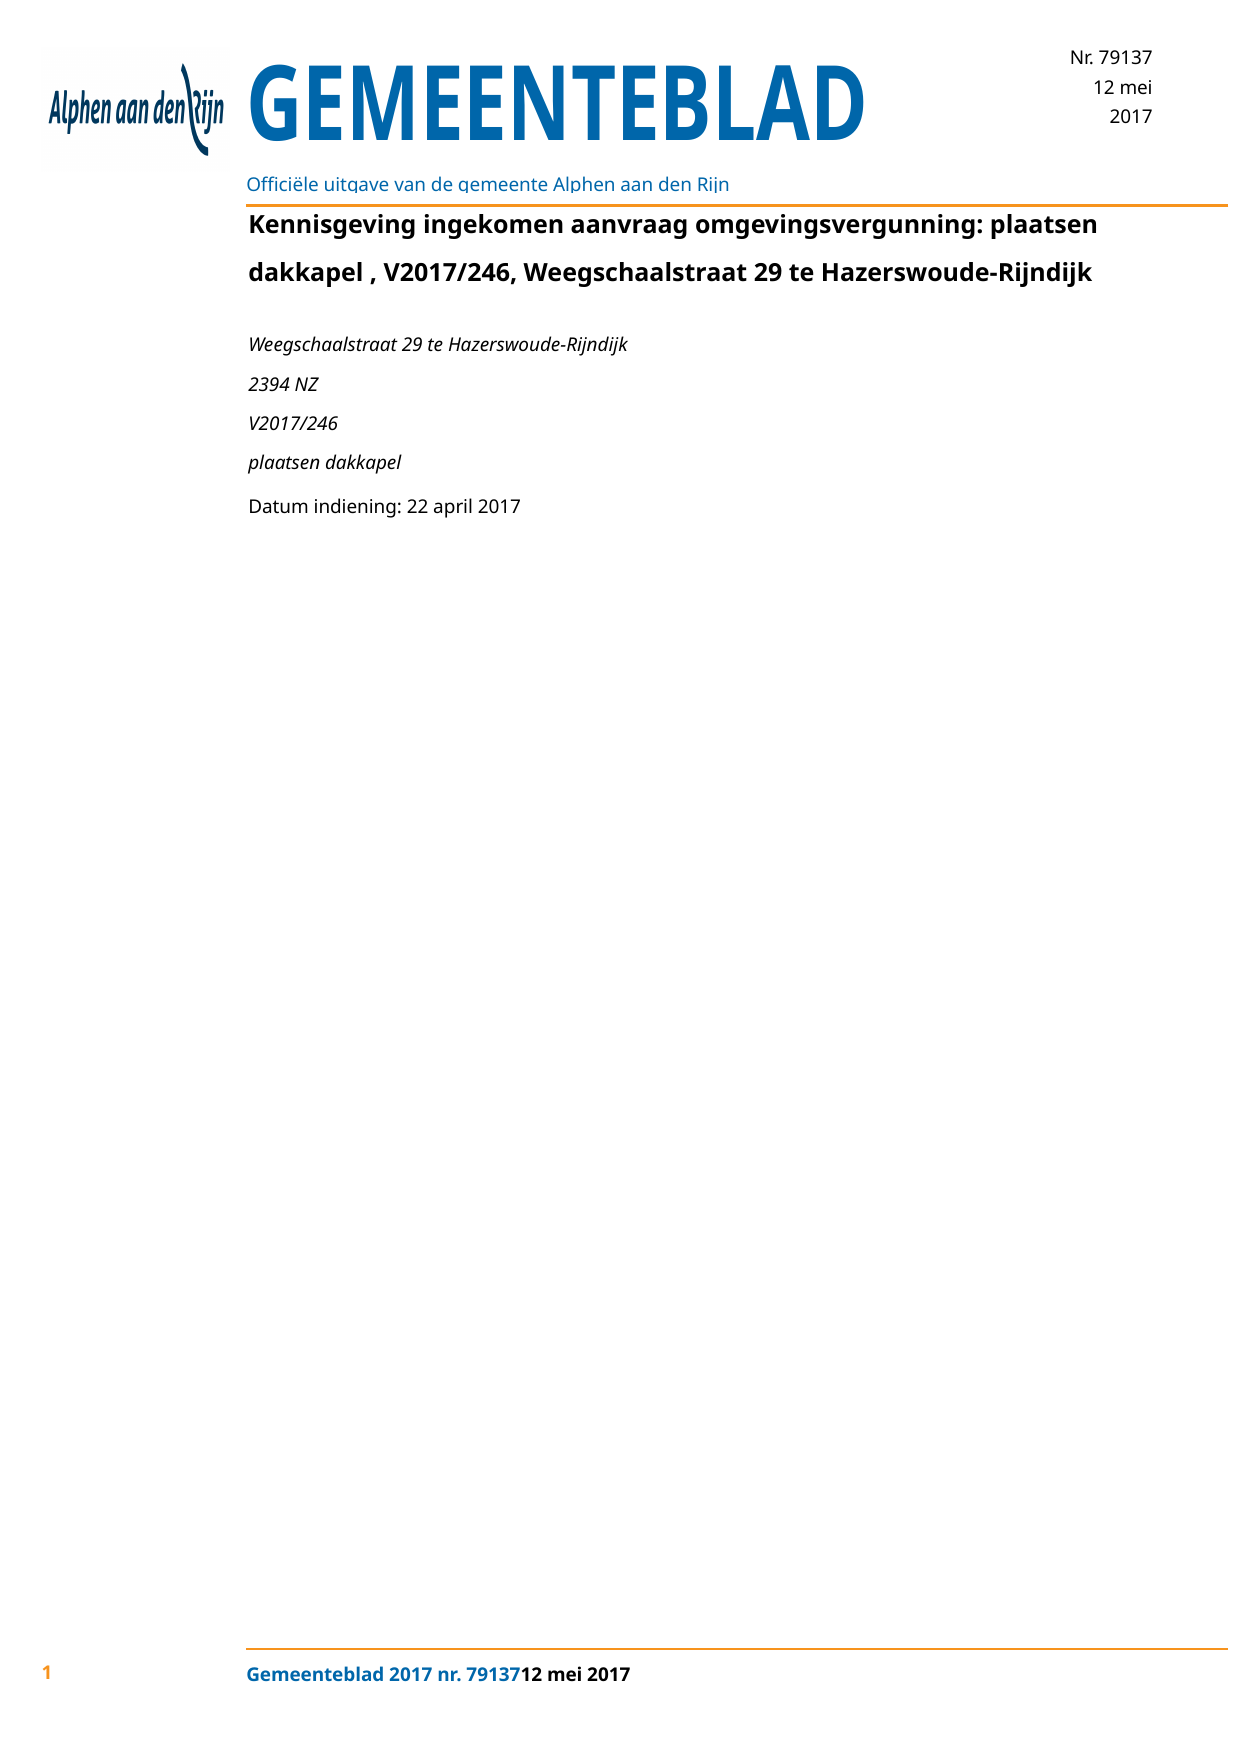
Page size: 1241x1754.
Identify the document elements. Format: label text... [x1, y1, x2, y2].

text Kennisgeving ingekomen aanvraag omgevingsvergunning: plaatsen dakkapel , V2017/246, Weegschaalstraat 29 te Hazerswoude-Rijndijk [248, 207, 1152, 288]
text plaatsen dakkapel [248, 449, 1152, 475]
text Weegschaalstraat 29 te Hazerswoude-Rijndijk [248, 331, 1152, 357]
picture [41, 47, 231, 172]
text 2394 NZ [248, 371, 1152, 396]
text V2017/246 [248, 410, 1152, 436]
text Datum indiening: 22 april 2017 [248, 493, 1152, 519]
